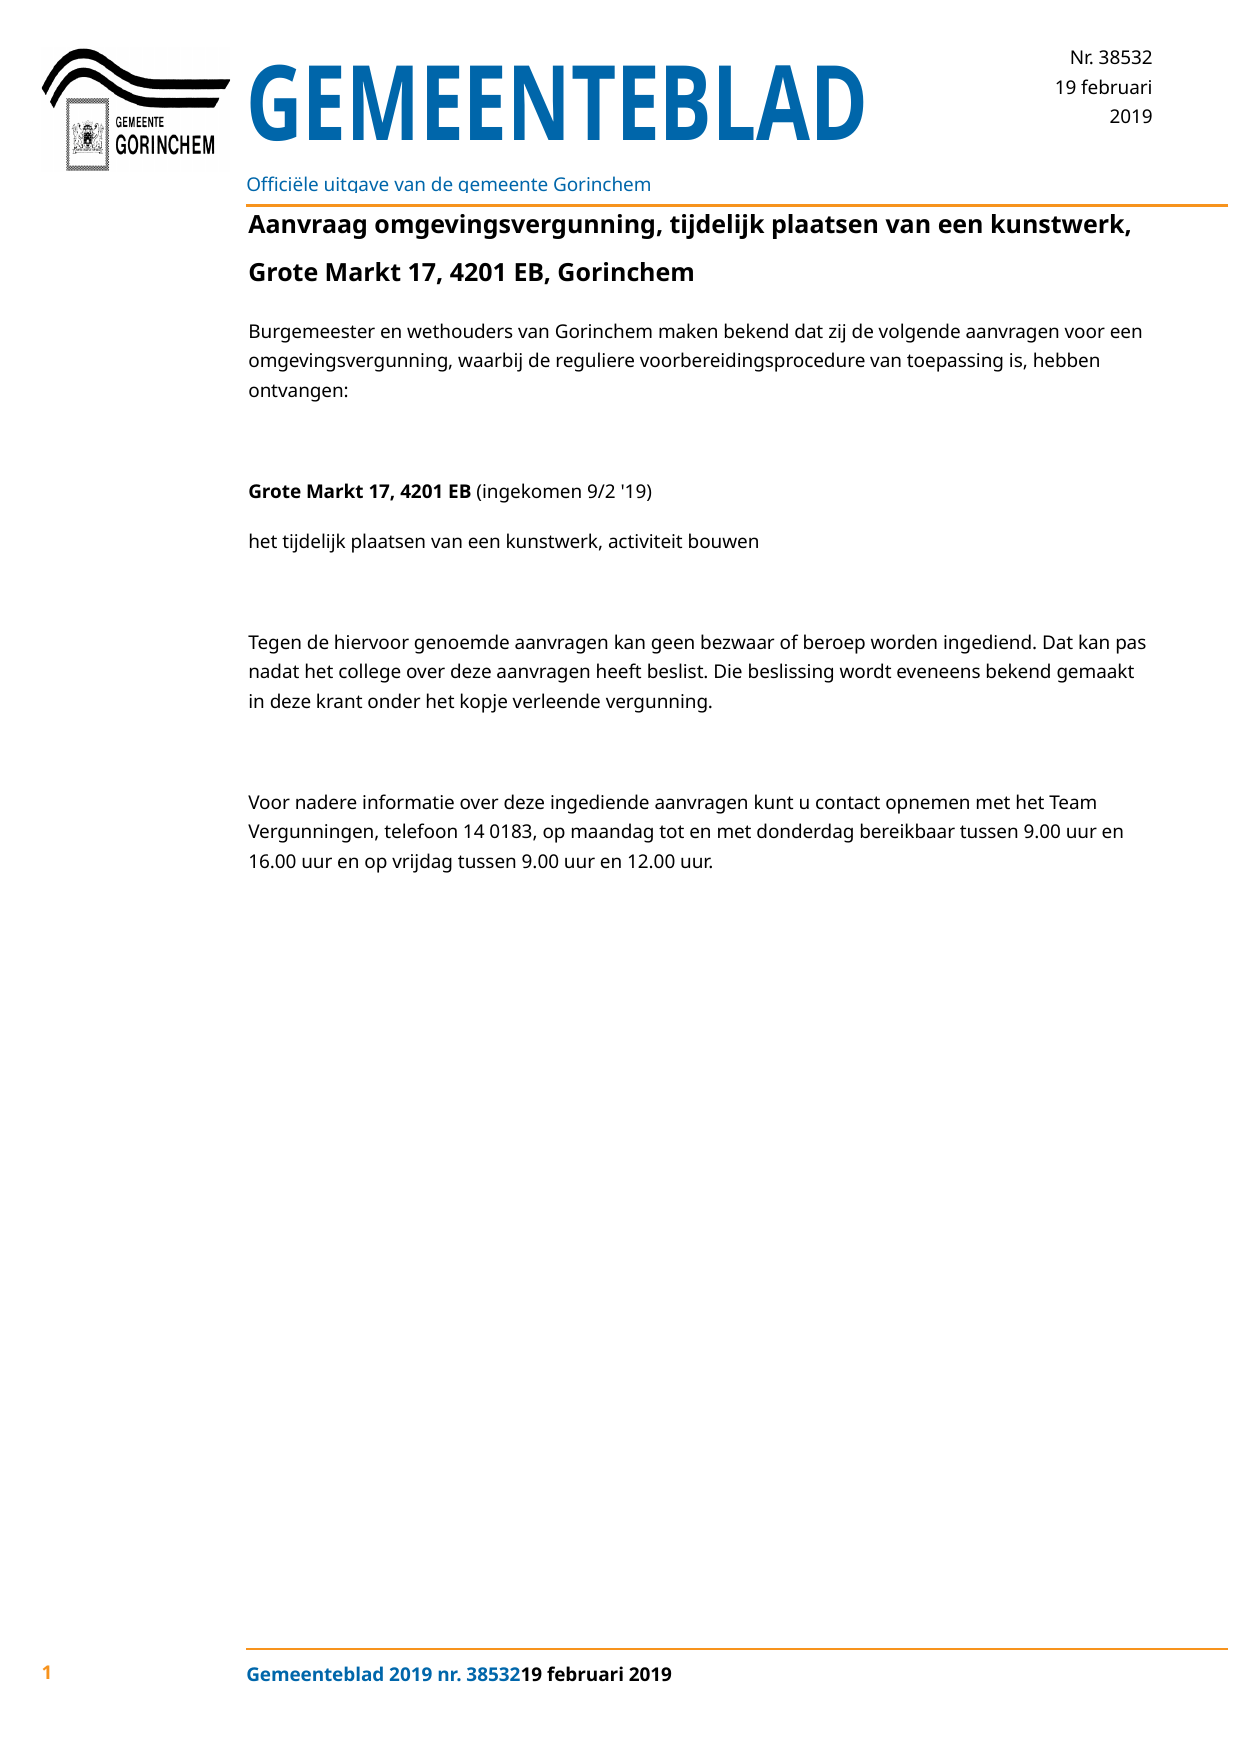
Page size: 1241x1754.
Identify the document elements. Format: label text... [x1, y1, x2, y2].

text Burgemeester en wethouders van Gorinchem maken bekend dat zij de volgende aanvragen voor een omgevingsvergunning, waarbij de reguliere voorbereidingsprocedure van toepassing is, hebben ontvangen: [248, 318, 1152, 403]
text Tegen de hiervoor genoemde aanvragen kan geen bezwaar of beroep worden ingediend. Dat kan pas nadat het college over deze aanvragen heeft beslist. Die beslissing wordt eveneens bekend gemaakt in deze krant onder het kopje verleende vergunning. [248, 629, 1152, 714]
text Grote Markt 17, 4201 EB (ingekomen 9/2 '19) [248, 478, 1152, 504]
text Aanvraag omgevingsvergunning, tijdelijk plaatsen van een kunstwerk, Grote Markt 17, 4201 EB, Gorinchem [248, 207, 1152, 288]
text Voor nadere informatie over deze ingediende aanvragen kunt u contact opnemen met het Team Vergunningen, telefoon 14 0183, op maandag tot en met donderdag bereikbaar tussen 9.00 uur en 16.00 uur en op vrijdag tussen 9.00 uur en 12.00 uur. [248, 789, 1152, 874]
picture [41, 47, 231, 172]
text het tijdelijk plaatsen van een kunstwerk, activiteit bouwen [248, 528, 1152, 554]
